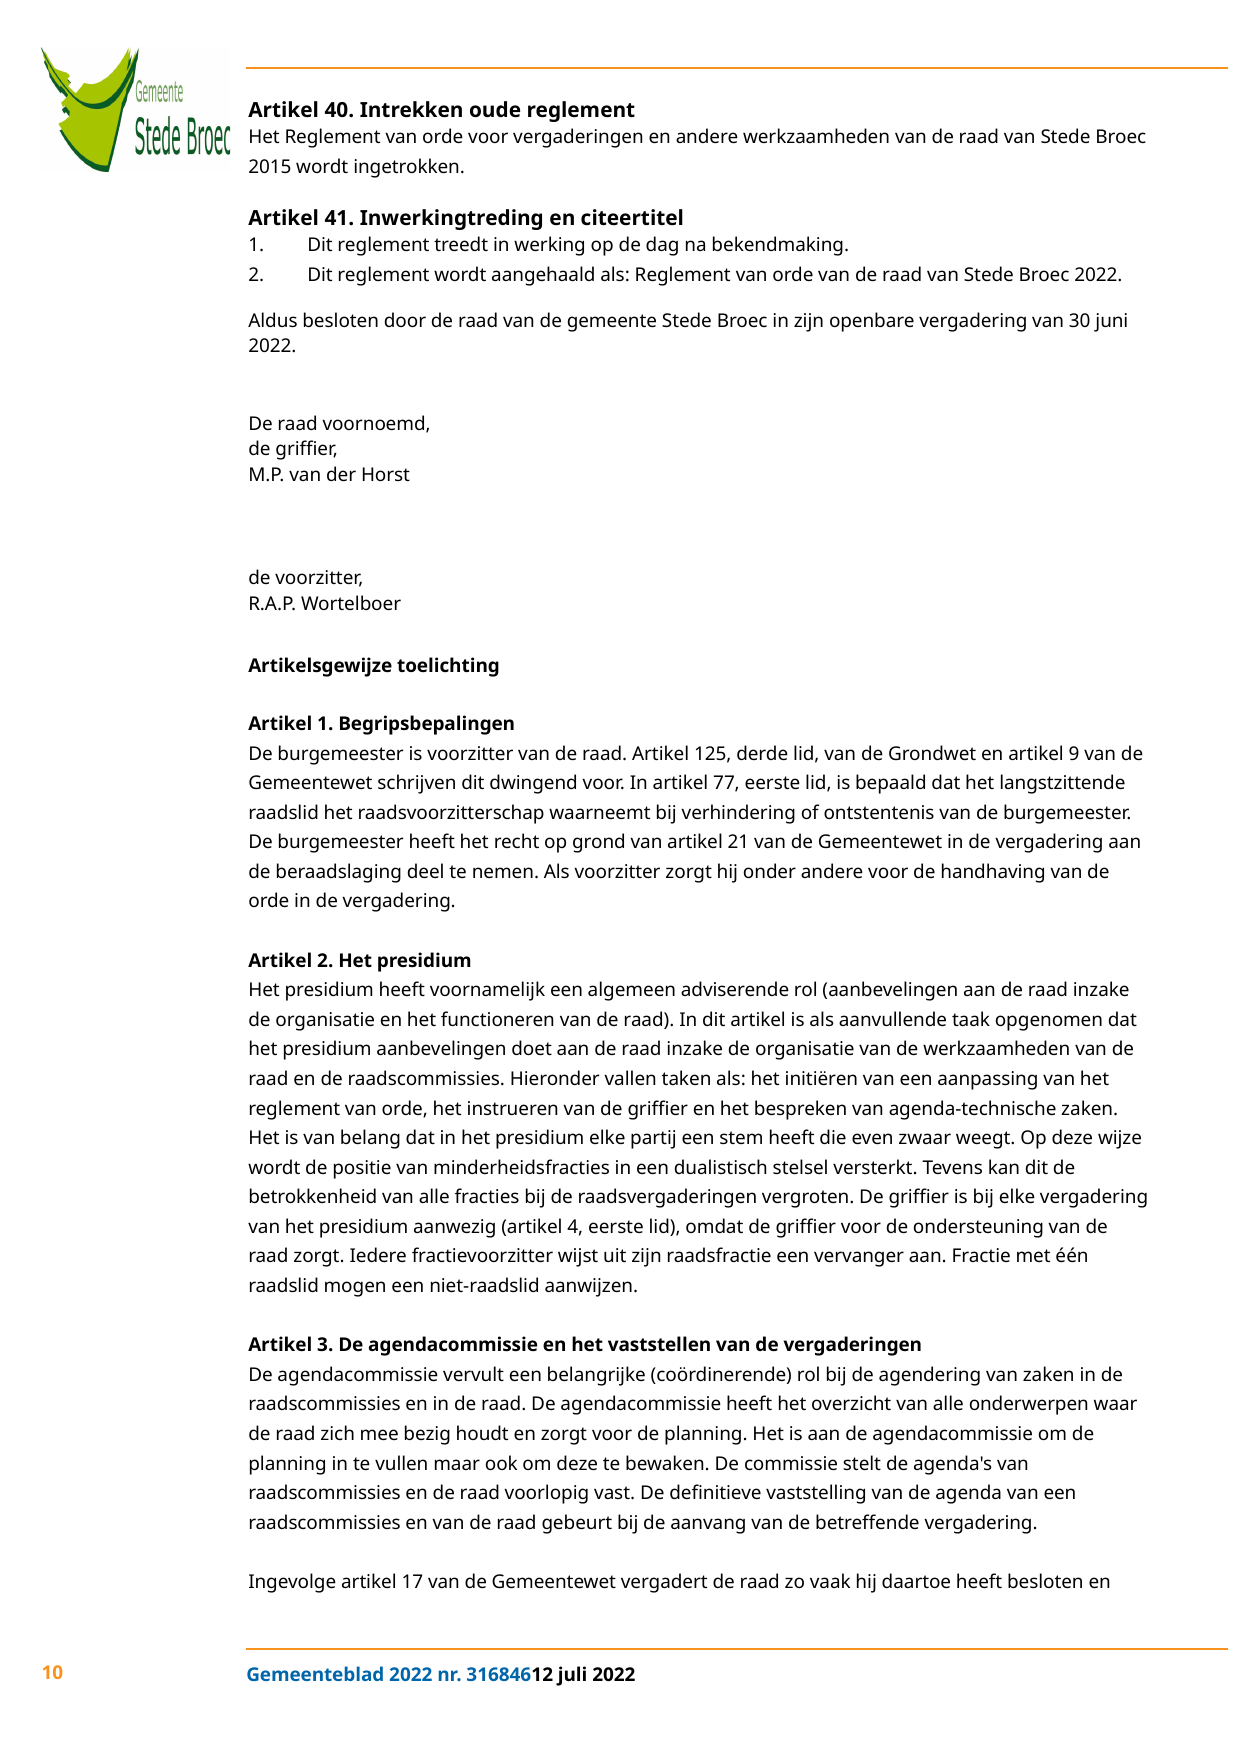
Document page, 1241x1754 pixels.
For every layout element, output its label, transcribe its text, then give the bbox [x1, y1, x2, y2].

text Artikel 2. Het presidium [248, 947, 1152, 973]
text Artikel 40. Intrekken oude reglement [248, 95, 1152, 123]
text de griffier, [248, 436, 1152, 461]
picture [41, 47, 231, 172]
text De burgemeester is voorzitter van de raad. Artikel 125, derde lid, van de Grondwet en artikel 9 van de Gemeentewet schrijven dit dwingend voor. In artikel 77, eerste lid, is bepaald dat het langstzittende raadslid het raadsvoorzitterschap waarneemt bij verhindering of ontstentenis van de burgemeester. De burgemeester heeft het recht op grond van artikel 21 van de Gemeentewet in de vergadering aan de beraadslaging deel te nemen. Als voorzitter zorgt hij onder andere voor de handhaving van de orde in de vergadering. [248, 740, 1152, 913]
text Aldus besloten door de raad van de gemeente Stede Broec in zijn openbare vergadering van 30 juni 2022. [248, 307, 1152, 358]
text De agendacommissie vervult een belangrijke (coördinerende) rol bij de agendering van zaken in de raadscommissies en in de raad. De agendacommissie heeft het overzicht van alle onderwerpen waar de raad zich mee bezig houdt en zorgt voor de planning. Het is aan de agendacommissie om de planning in te vullen maar ook om deze te bewaken. De commissie stelt de agenda's van raadscommissies en de raad voorlopig vast. De definitieve vaststelling van de agenda van een raadscommissies en van de raad gebeurt bij de aanvang van de betreffende vergadering. [248, 1361, 1152, 1535]
text R.A.P. Wortelboer [248, 590, 1152, 616]
text M.P. van der Horst [248, 461, 1152, 487]
list Dit reglement wordt aangehaald als: Reglement van orde van de raad van Stede Broec 2022. [248, 261, 1152, 287]
list Dit reglement treedt in werking op de dag na bekendmaking. [248, 232, 1152, 257]
text Ingevolge artikel 17 van de Gemeentewet vergadert de raad zo vaak hij daartoe heeft besloten en [248, 1568, 1152, 1594]
text Artikel 3. De agendacommissie en het vaststellen van de vergaderingen [248, 1331, 1152, 1357]
text Artikelsgewijze toelichting [248, 641, 1152, 681]
text Het presidium heeft voornamelijk een algemeen adviserende rol (aanbevelingen aan de raad inzake de organisatie en het functioneren van de raad). In dit artikel is als aanvullende taak opgenomen dat het presidium aanbevelingen doet aan de raad inzake de organisatie van de werkzaamheden van de raad en de raadscommissies. Hieronder vallen taken als: het initiëren van een aanpassing van het reglement van orde, het instrueren van de griffier en het bespreken van agenda-technische zaken. Het is van belang dat in het presidium elke partij een stem heeft die even zwaar weegt. Op deze wijze wordt de positie van minderheidsfracties in een dualistisch stelsel versterkt. Tevens kan dit de betrokkenheid van alle fracties bij de raadsvergaderingen vergroten. De griffier is bij elke vergadering van het presidium aanwezig (artikel 4, eerste lid), omdat de griffier voor de ondersteuning van de raad zorgt. Iedere fractievoorzitter wijst uit zijn raadsfractie een vervanger aan. Fractie met één raadslid mogen een niet-raadslid aanwijzen. [248, 976, 1152, 1298]
text Artikel 1. Begripsbepalingen [248, 710, 1152, 736]
text De raad voornoemd, [248, 410, 1152, 436]
text Artikel 41. Inwerkingtreding en citeertitel [248, 203, 1152, 232]
text Het Reglement van orde voor vergaderingen en andere werkzaamheden van de raad van Stede Broec 2015 wordt ingetrokken. [248, 123, 1152, 178]
text de voorzitter, [248, 564, 1152, 590]
